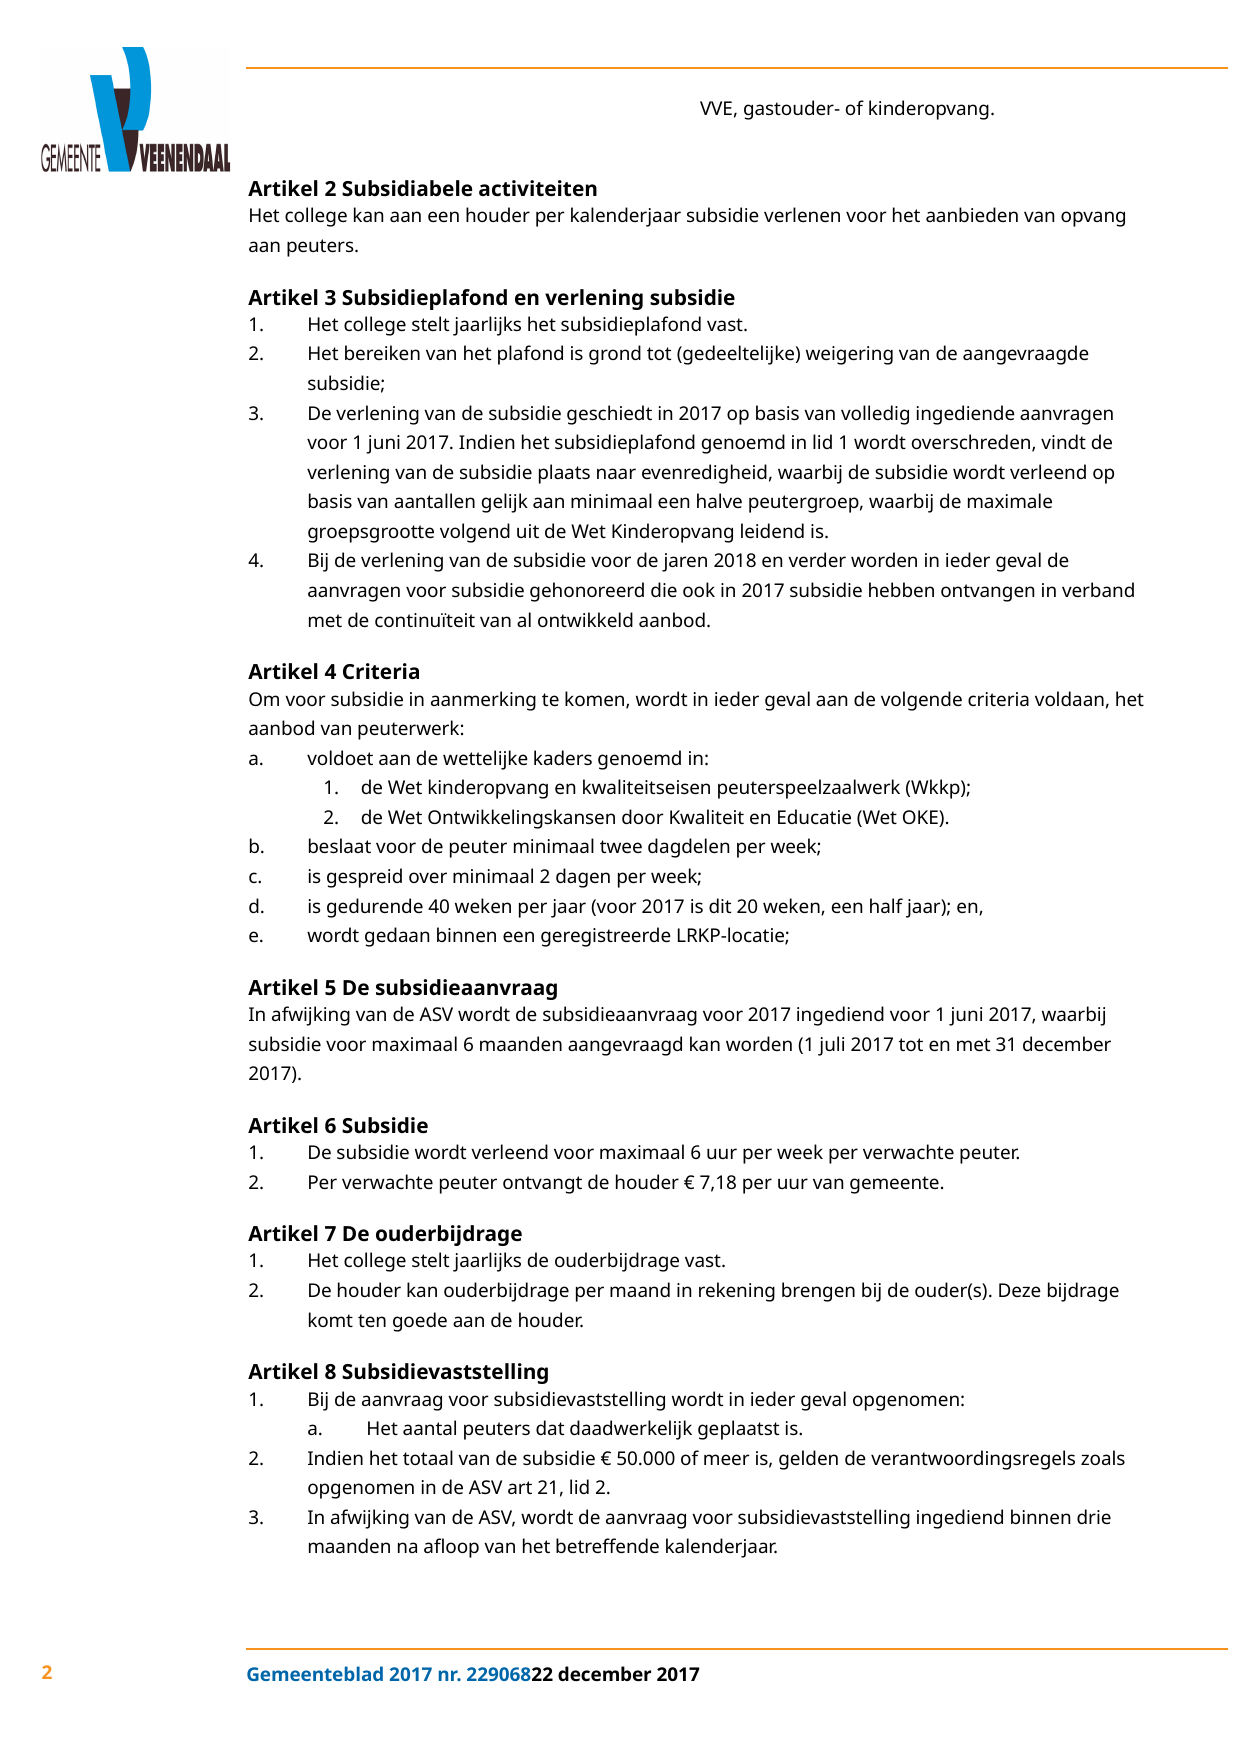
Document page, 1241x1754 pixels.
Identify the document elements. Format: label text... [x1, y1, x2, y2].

list is gespreid over minimaal 2 dagen per week; [248, 863, 1152, 889]
text Artikel 2 Subsidiabele activiteiten [248, 174, 1152, 203]
list Het college stelt jaarlijks het subsidieplafond vast. [248, 311, 1152, 337]
text Het college kan aan een houder per kalenderjaar subsidie verlenen voor het aanbieden van opvang aan peuters. [248, 203, 1152, 258]
list De subsidie wordt verleend voor maximaal 6 uur per week per verwachte peuter. [248, 1139, 1152, 1165]
list Het aantal peuters dat daadwerkelijk geplaatst is. [307, 1415, 1152, 1441]
list de Wet kinderopvang en kwaliteitseisen peuterspeelzaalwerk (Wkkp); [323, 774, 1152, 800]
text Artikel 8 Subsidievaststelling [248, 1357, 1152, 1386]
list De houder kan ouderbijdrage per maand in rekening brengen bij de ouder(s). Deze bijdrage komt ten goede aan de houder. [248, 1277, 1152, 1333]
text In afwijking van de ASV wordt de subsidieaanvraag voor 2017 ingediend voor 1 juni 2017, waarbij subsidie voor maximaal 6 maanden aangevraagd kan worden (1 juli 2017 tot en met 31 december 2017). [248, 1001, 1152, 1086]
list Bij de verlening van de subsidie voor de jaren 2018 en verder worden in ieder geval de aanvragen voor subsidie gehonoreerd die ook in 2017 subsidie hebben ontvangen in verband met de continuïteit van al ontwikkeld aanbod. [248, 548, 1152, 633]
picture [41, 47, 130, 172]
text Artikel 4 Criteria [248, 657, 1152, 686]
picture [123, 47, 231, 172]
list Per verwachte peuter ontvangt de houder € 7,18 per uur van gemeente. [248, 1169, 1152, 1194]
text Artikel 3 Subsidieplafond en verlening subsidie [248, 283, 1152, 311]
table_cell VVE, gastouder- of kinderopvang. [700, 95, 1152, 121]
list wordt gedaan binnen een geregistreerde LRKP-locatie; [248, 922, 1152, 948]
list Het college stelt jaarlijks de ouderbijdrage vast. [248, 1248, 1152, 1273]
list voldoet aan de wettelijke kaders genoemd in: [248, 745, 1152, 771]
list Indien het totaal van de subsidie € 50.000 of meer is, gelden de verantwoordingsregels zoals opgenomen in de ASV art 21, lid 2. [248, 1445, 1152, 1500]
list Bij de aanvraag voor subsidievaststelling wordt in ieder geval opgenomen: [248, 1386, 1152, 1411]
list In afwijking van de ASV, wordt de aanvraag voor subsidievaststelling ingediend binnen drie maanden na afloop van het betreffende kalenderjaar. [248, 1504, 1152, 1559]
table_cell [248, 95, 700, 121]
list de Wet Ontwikkelingskansen door Kwaliteit en Educatie (Wet OKE). [323, 804, 1152, 830]
list Het bereiken van het plafond is grond tot (gedeeltelijke) weigering van de aangevraagde subsidie; [248, 341, 1152, 396]
text Artikel 7 De ouderbijdrage [248, 1219, 1152, 1248]
text Om voor subsidie in aanmerking te komen, wordt in ieder geval aan de volgende criteria voldaan, het aanbod van peuterwerk: [248, 686, 1152, 741]
text Artikel 6 Subsidie [248, 1111, 1152, 1139]
list De verlening van de subsidie geschiedt in 2017 op basis van volledig ingediende aanvragen voor 1 juni 2017. Indien het subsidieplafond genoemd in lid 1 wordt overschreden, vindt de verlening van de subsidie plaats naar evenredigheid, waarbij de subsidie wordt verleend op basis van aantallen gelijk aan minimaal een halve peutergroep, waarbij de maximale groepsgrootte volgend uit de Wet Kinderopvang leidend is. [248, 400, 1152, 544]
list is gedurende 40 weken per jaar (voor 2017 is dit 20 weken, een half jaar); en, [248, 893, 1152, 918]
list beslaat voor de peuter minimaal twee dagdelen per week; [248, 834, 1152, 859]
text Artikel 5 De subsidieaanvraag [248, 973, 1152, 1001]
